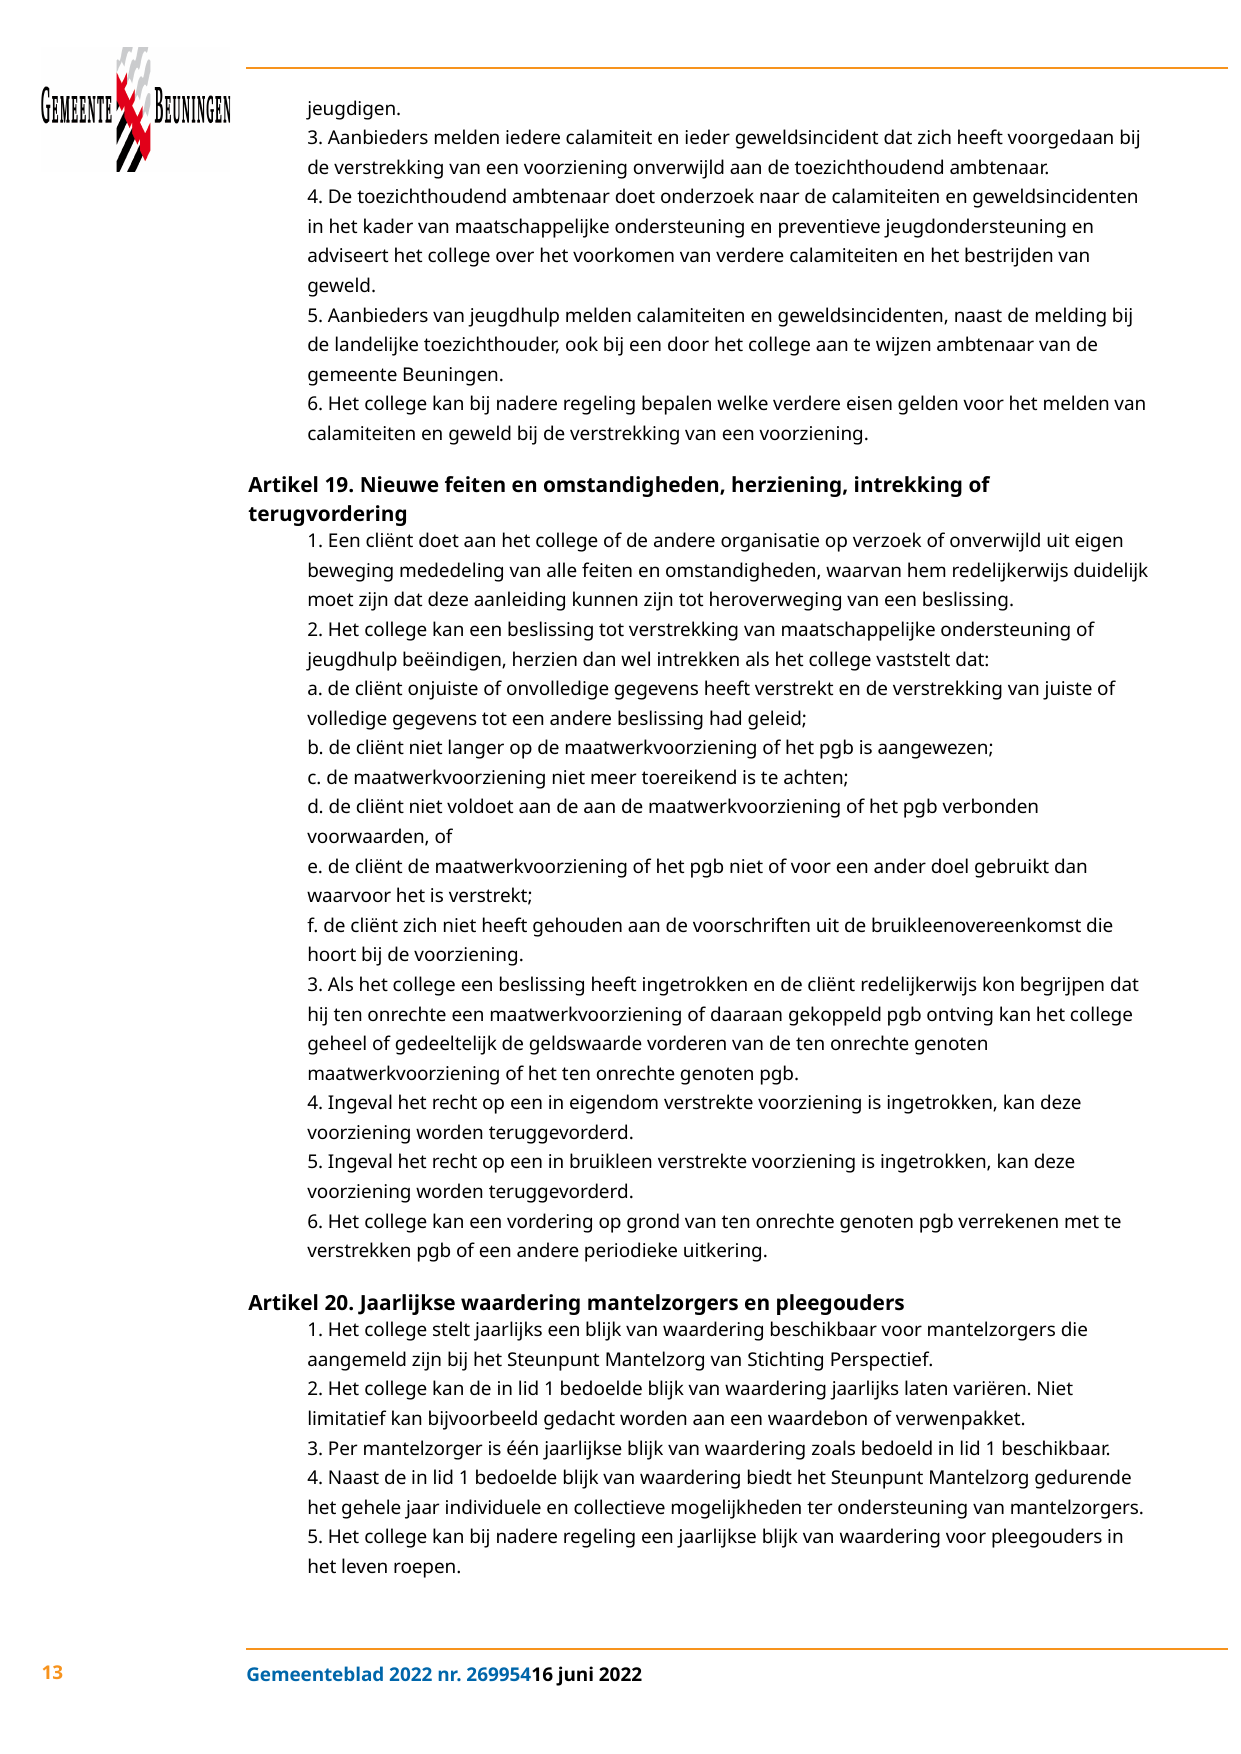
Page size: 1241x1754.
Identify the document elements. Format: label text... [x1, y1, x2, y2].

list b. de cliënt niet langer op de maatwerkvoorziening of het pgb is aangewezen; [248, 734, 1152, 760]
list jeugdigen. [248, 95, 1152, 121]
list 3. Als het college een beslissing heeft ingetrokken en de cliënt redelijkerwijs kon begrijpen dat hij ten onrechte een maatwerkvoorziening of daaraan gekoppeld pgb ontving kan het college geheel of gedeeltelijk de geldswaarde vorderen van de ten onrechte genoten maatwerkvoorziening of het ten onrechte genoten pgb. [248, 971, 1152, 1086]
list c. de maatwerkvoorziening niet meer toereikend is te achten; [248, 764, 1152, 790]
list 4. De toezichthoudend ambtenaar doet onderzoek naar de calamiteiten en geweldsincidenten in het kader van maatschappelijke ondersteuning en preventieve jeugdondersteuning en adviseert het college over het voorkomen van verdere calamiteiten en het bestrijden van geweld. [248, 183, 1152, 298]
list d. de cliënt niet voldoet aan de aan de maatwerkvoorziening of het pgb verbonden voorwaarden, of [248, 794, 1152, 849]
list e. de cliënt de maatwerkvoorziening of het pgb niet of voor een ander doel gebruikt dan waarvoor het is verstrekt; [248, 853, 1152, 908]
list 3. Aanbieders melden iedere calamiteit en ieder geweldsincident dat zich heeft voorgedaan bij de verstrekking van een voorziening onverwijld aan de toezichthoudend ambtenaar. [248, 124, 1152, 180]
list 4. Naast de in lid 1 bedoelde blijk van waardering biedt het Steunpunt Mantelzorg gedurende het gehele jaar individuele en collectieve mogelijkheden ter ondersteuning van mantelzorgers. [248, 1464, 1152, 1519]
list a. de cliënt onjuiste of onvolledige gegevens heeft verstrekt en de verstrekking van juiste of volledige gegevens tot een andere beslissing had geleid; [248, 675, 1152, 731]
list 5. Ingeval het recht op een in bruikleen verstrekte voorziening is ingetrokken, kan deze voorziening worden teruggevorderd. [248, 1149, 1152, 1204]
list f. de cliënt zich niet heeft gehouden aan de voorschriften uit de bruikleenovereenkomst die hoort bij de voorziening. [248, 912, 1152, 967]
list 3. Per mantelzorger is één jaarlijkse blijk van waardering zoals bedoeld in lid 1 beschikbaar. [248, 1435, 1152, 1460]
list 5. Aanbieders van jeugdhulp melden calamiteiten en geweldsincidenten, naast de melding bij de landelijke toezichthouder, ook bij een door het college aan te wijzen ambtenaar van de gemeente Beuningen. [248, 302, 1152, 387]
list 4. Ingeval het recht op een in eigendom verstrekte voorziening is ingetrokken, kan deze voorziening worden teruggevorderd. [248, 1089, 1152, 1145]
list 5. Het college kan bij nadere regeling een jaarlijkse blijk van waardering voor pleegouders in het leven roepen. [248, 1523, 1152, 1579]
list 6. Het college kan bij nadere regeling bepalen welke verdere eisen gelden voor het melden van calamiteiten en geweld bij de verstrekking van een voorziening. [248, 391, 1152, 446]
list 1. Het college stelt jaarlijks een blijk van waardering beschikbaar voor mantelzorgers die aangemeld zijn bij het Steunpunt Mantelzorg van Stichting Perspectief. [248, 1316, 1152, 1372]
text Artikel 20. Jaarlijkse waardering mantelzorgers en pleegouders [248, 1288, 1152, 1316]
list 1. Een cliënt doet aan het college of de andere organisatie op verzoek of onverwijld uit eigen beweging mededeling van alle feiten en omstandigheden, waarvan hem redelijkerwijs duidelijk moet zijn dat deze aanleiding kunnen zijn tot heroverweging van een beslissing. [248, 527, 1152, 612]
text Artikel 19. Nieuwe feiten en omstandigheden, herziening, intrekking of terugvordering [248, 471, 1152, 527]
list 2. Het college kan een beslissing tot verstrekking van maatschappelijke ondersteuning of jeugdhulp beëindigen, herzien dan wel intrekken als het college vaststelt dat: [248, 616, 1152, 672]
list 2. Het college kan de in lid 1 bedoelde blijk van waardering jaarlijks laten variëren. Niet limitatief kan bijvoorbeeld gedacht worden aan een waardebon of verwenpakket. [248, 1376, 1152, 1431]
picture [41, 47, 231, 172]
list 6. Het college kan een vordering op grond van ten onrechte genoten pgb verrekenen met te verstrekken pgb of een andere periodieke uitkering. [248, 1208, 1152, 1263]
